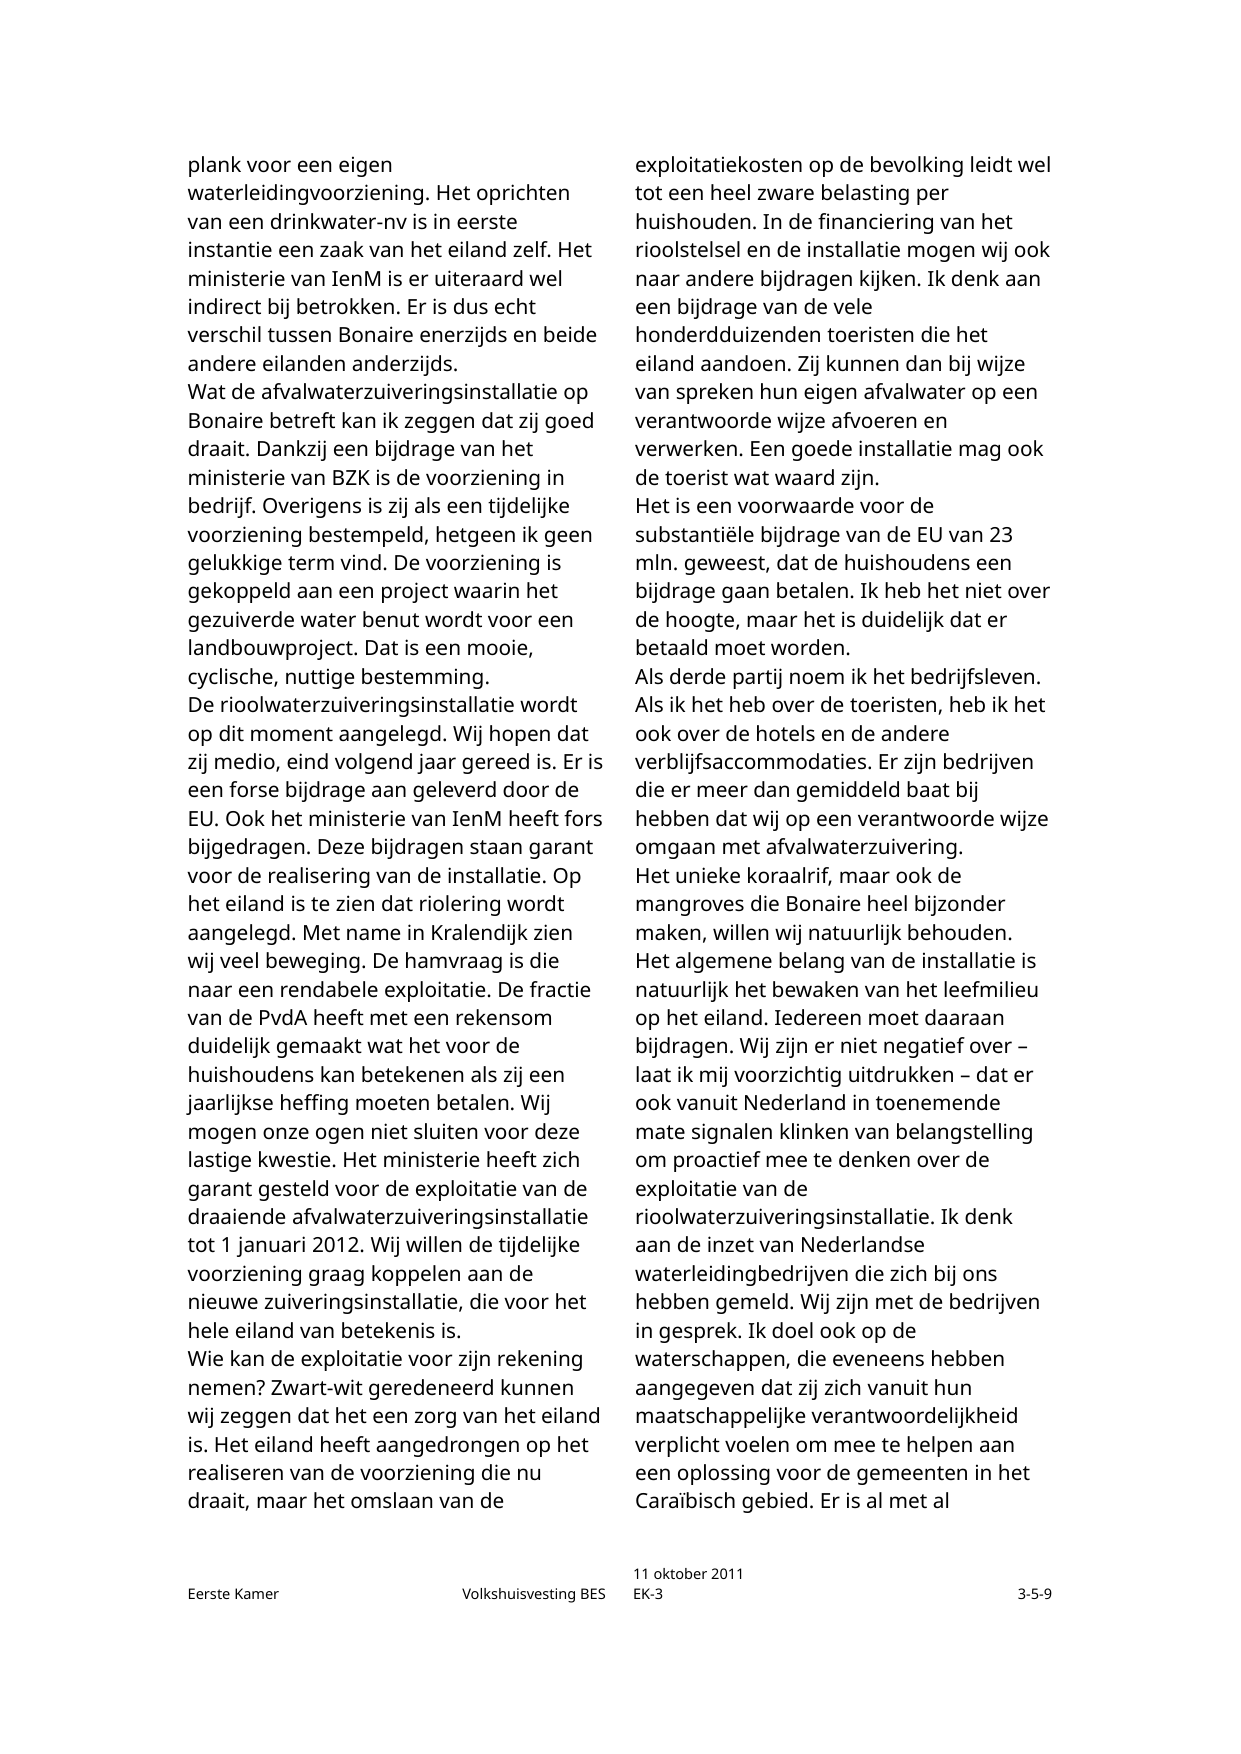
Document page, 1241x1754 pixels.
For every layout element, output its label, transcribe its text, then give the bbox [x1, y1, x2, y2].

text Het unieke koraalrif, maar ook de mangroves die Bonaire heel bijzonder maken, willen wij natuurlijk behouden. Het algemene belang van de installatie is natuurlijk het bewaken van het leefmilieu op het eiland. Iedereen moet daaraan bijdragen. Wij zijn er niet negatief over – laat ik mij voorzichtig uitdrukken – dat er ook vanuit Nederland in toenemende mate signalen klinken van belangstelling om proactief mee te denken over de exploitatie van de rioolwaterzuiveringsinstallatie. Ik denk aan de inzet van Nederlandse waterleidingbedrijven die zich bij ons hebben gemeld. Wij zijn met de bedrijven in gesprek. Ik doel ook op de waterschappen, die eveneens hebben aangegeven dat zij zich vanuit hun maatschappelijke verantwoordelijkheid verplicht voelen om mee te helpen aan een oplossing voor de gemeenten in het Caraïbisch gebied. Er is al met al [635, 861, 1053, 1515]
text plank voor een eigen waterleidingvoorziening. Het oprichten van een drinkwater-nv is in eerste instantie een zaak van het eiland zelf. Het ministerie van IenM is er uiteraard wel indirect bij betrokken. Er is dus echt verschil tussen Bonaire enerzijds en beide andere eilanden anderzijds. [187, 150, 605, 377]
text Het is een voorwaarde voor de substantiële bijdrage van de EU van 23 mln. geweest, dat de huishoudens een bijdrage gaan betalen. Ik heb het niet over de hoogte, maar het is duidelijk dat er betaald moet worden. [635, 491, 1053, 662]
text Wat de afvalwaterzuiveringsinstallatie op Bonaire betreft kan ik zeggen dat zij goed draait. Dankzij een bijdrage van het ministerie van BZK is de voorziening in bedrijf. Overigens is zij als een tijdelijke voorziening bestempeld, hetgeen ik geen gelukkige term vind. De voorziening is gekoppeld aan een project waarin het gezuiverde water benut wordt voor een landbouwproject. Dat is een mooie, cyclische, nuttige bestemming. [187, 377, 605, 690]
text Als derde partij noem ik het bedrijfsleven. Als ik het heb over de toeristen, heb ik het ook over de hotels en de andere verblijfsaccommodaties. Er zijn bedrijven die er meer dan gemiddeld baat bij hebben dat wij op een verantwoorde wijze omgaan met afvalwaterzuivering. [635, 662, 1053, 861]
text De rioolwaterzuiveringsinstallatie wordt op dit moment aangelegd. Wij hopen dat zij medio, eind volgend jaar gereed is. Er is een forse bijdrage aan geleverd door de EU. Ook het ministerie van IenM heeft fors bijgedragen. Deze bijdragen staan garant voor de realisering van de installatie. Op het eiland is te zien dat riolering wordt aangelegd. Met name in Kralendijk zien wij veel beweging. De hamvraag is die naar een rendabele exploitatie. De fractie van de PvdA heeft met een rekensom duidelijk gemaakt wat het voor de huishoudens kan betekenen als zij een jaarlijkse heffing moeten betalen. Wij mogen onze ogen niet sluiten voor deze lastige kwestie. Het ministerie heeft zich garant gesteld voor de exploitatie van de draaiende afvalwaterzuiveringsinstallatie tot 1 januari 2012. Wij willen de tijdelijke voorziening graag koppelen aan de nieuwe zuiveringsinstallatie, die voor het hele eiland van betekenis is. [187, 690, 605, 1344]
text Wie kan de exploitatie voor zijn rekening nemen? Zwart-wit geredeneerd kunnen wij zeggen dat het een zorg van het eiland is. Het eiland heeft aangedrongen op het realiseren van de voorziening die nu draait, maar het omslaan van de [187, 1344, 605, 1515]
text exploitatiekosten op de bevolking leidt wel tot een heel zware belasting per huishouden. In de financiering van het rioolstelsel en de installatie mogen wij ook naar andere bijdragen kijken. Ik denk aan een bijdrage van de vele honderdduizenden toeristen die het eiland aandoen. Zij kunnen dan bij wijze van spreken hun eigen afvalwater op een verantwoorde wijze afvoeren en verwerken. Een goede installatie mag ook de toerist wat waard zijn. [635, 150, 1053, 491]
